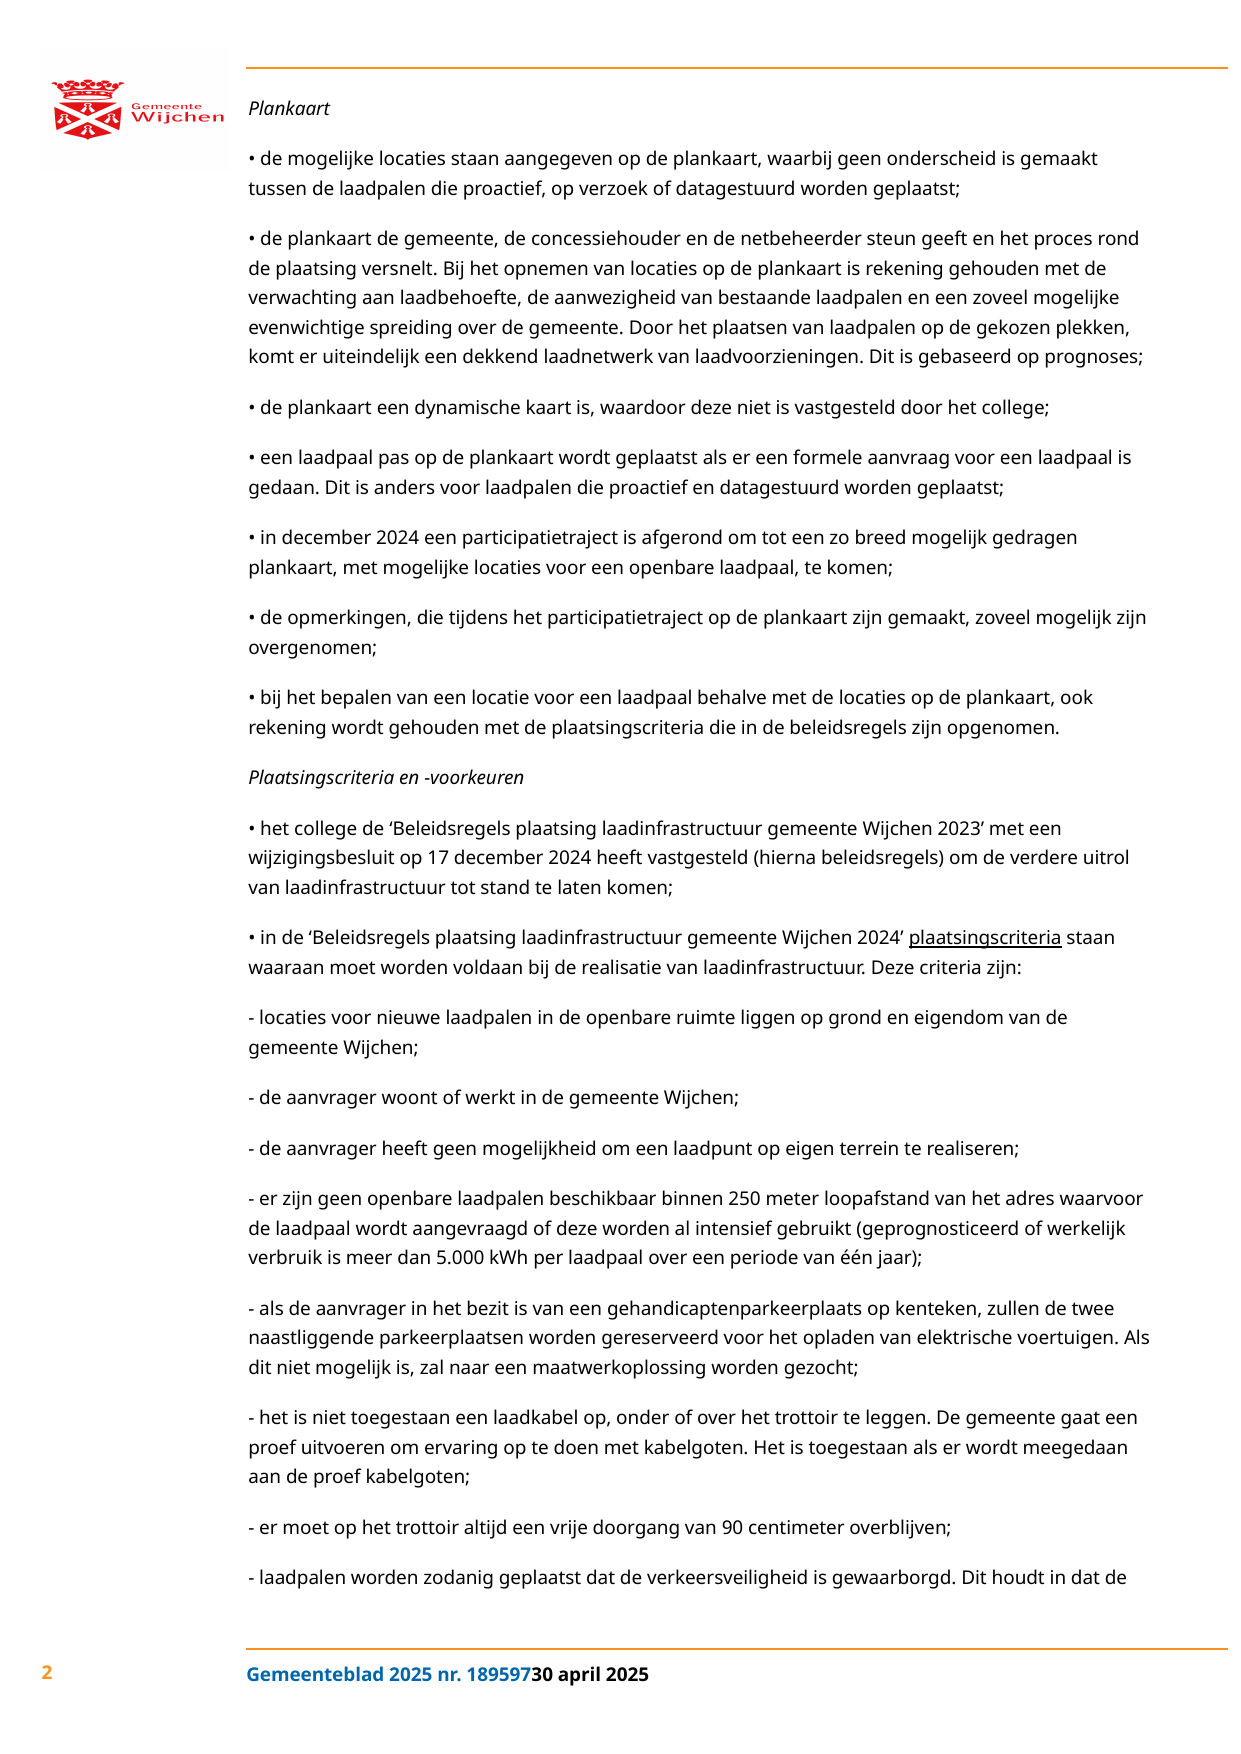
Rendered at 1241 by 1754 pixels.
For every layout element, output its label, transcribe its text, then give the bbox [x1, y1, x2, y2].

text - het is niet toegestaan een laadkabel op, onder of over het trottoir te leggen. De gemeente gaat een proef uitvoeren om ervaring op te doen met kabelgoten. Het is toegestaan als er wordt meegedaan aan de proef kabelgoten; [248, 1404, 1152, 1489]
text • de plankaart de gemeente, de concessiehouder en de netbeheerder steun geeft en het proces rond de plaatsing versnelt. Bij het opnemen van locaties op de plankaart is rekening gehouden met de verwachting aan laadbehoefte, de aanwezigheid van bestaande laadpalen en een zoveel mogelijke evenwichtige spreiding over de gemeente. Door het plaatsen van laadpalen op de gekozen plekken, komt er uiteindelijk een dekkend laadnetwerk van laadvoorzieningen. Dit is gebaseerd op prognoses; [248, 225, 1152, 369]
text • het college de ‘Beleidsregels plaatsing laadinfrastructuur gemeente Wijchen 2023’ met een wijzigingsbesluit op 17 december 2024 heeft vastgesteld (hierna beleidsregels) om de verdere uitrol van laadinfrastructuur tot stand te laten komen; [248, 815, 1152, 900]
text • de plankaart een dynamische kaart is, waardoor deze niet is vastgesteld door het college; [248, 394, 1152, 420]
text - er zijn geen openbare laadpalen beschikbaar binnen 250 meter loopafstand van het adres waarvoor de laadpaal wordt aangevraagd of deze worden al intensief gebruikt (geprognosticeerd of werkelijk verbruik is meer dan 5.000 kWh per laadpaal over een periode van één jaar); [248, 1185, 1152, 1270]
text - de aanvrager heeft geen mogelijkheid om een laadpunt op eigen terrein te realiseren; [248, 1135, 1152, 1161]
text Plaatsingscriteria en -voorkeuren [248, 764, 1152, 790]
text • de mogelijke locaties staan aangegeven op de plankaart, waarbij geen onderscheid is gemaakt tussen de laadpalen die proactief, op verzoek of datagestuurd worden geplaatst; [248, 145, 1152, 201]
text - locaties voor nieuwe laadpalen in de openbare ruimte liggen op grond en eigendom van de gemeente Wijchen; [248, 1004, 1152, 1060]
text Plankaart [248, 95, 1152, 121]
text • bij het bepalen van een locatie voor een laadpaal behalve met de locaties op de plankaart, ook rekening wordt gehouden met de plaatsingscriteria die in de beleidsregels zijn opgenomen. [248, 684, 1152, 740]
text • de opmerkingen, die tijdens het participatietraject op de plankaart zijn gemaakt, zoveel mogelijk zijn overgenomen; [248, 604, 1152, 660]
text - er moet op het trottoir altijd een vrije doorgang van 90 centimeter overblijven; [248, 1514, 1152, 1540]
text - als de aanvrager in het bezit is van een gehandicaptenparkeerplaats op kenteken, zullen de twee naastliggende parkeerplaatsen worden gereserveerd voor het opladen van elektrische voertuigen. Als dit niet mogelijk is, zal naar een maatwerkoplossing worden gezocht; [248, 1295, 1152, 1380]
text • in december 2024 een participatietraject is afgerond om tot een zo breed mogelijk gedragen plankaart, met mogelijke locaties voor een openbare laadpaal, te komen; [248, 524, 1152, 580]
text - de aanvrager woont of werkt in de gemeente Wijchen; [248, 1084, 1152, 1110]
text - laadpalen worden zodanig geplaatst dat de verkeersveiligheid is gewaarborgd. Dit houdt in dat de [248, 1564, 1152, 1590]
picture [41, 47, 231, 172]
text • in de ‘Beleidsregels plaatsing laadinfrastructuur gemeente Wijchen 2024’ plaatsingscriteria staan waaraan moet worden voldaan bij de realisatie van laadinfrastructuur. Deze criteria zijn: [248, 924, 1152, 980]
text • een laadpaal pas op de plankaart wordt geplaatst als er een formele aanvraag voor een laadpaal is gedaan. Dit is anders voor laadpalen die proactief en datagestuurd worden geplaatst; [248, 444, 1152, 500]
